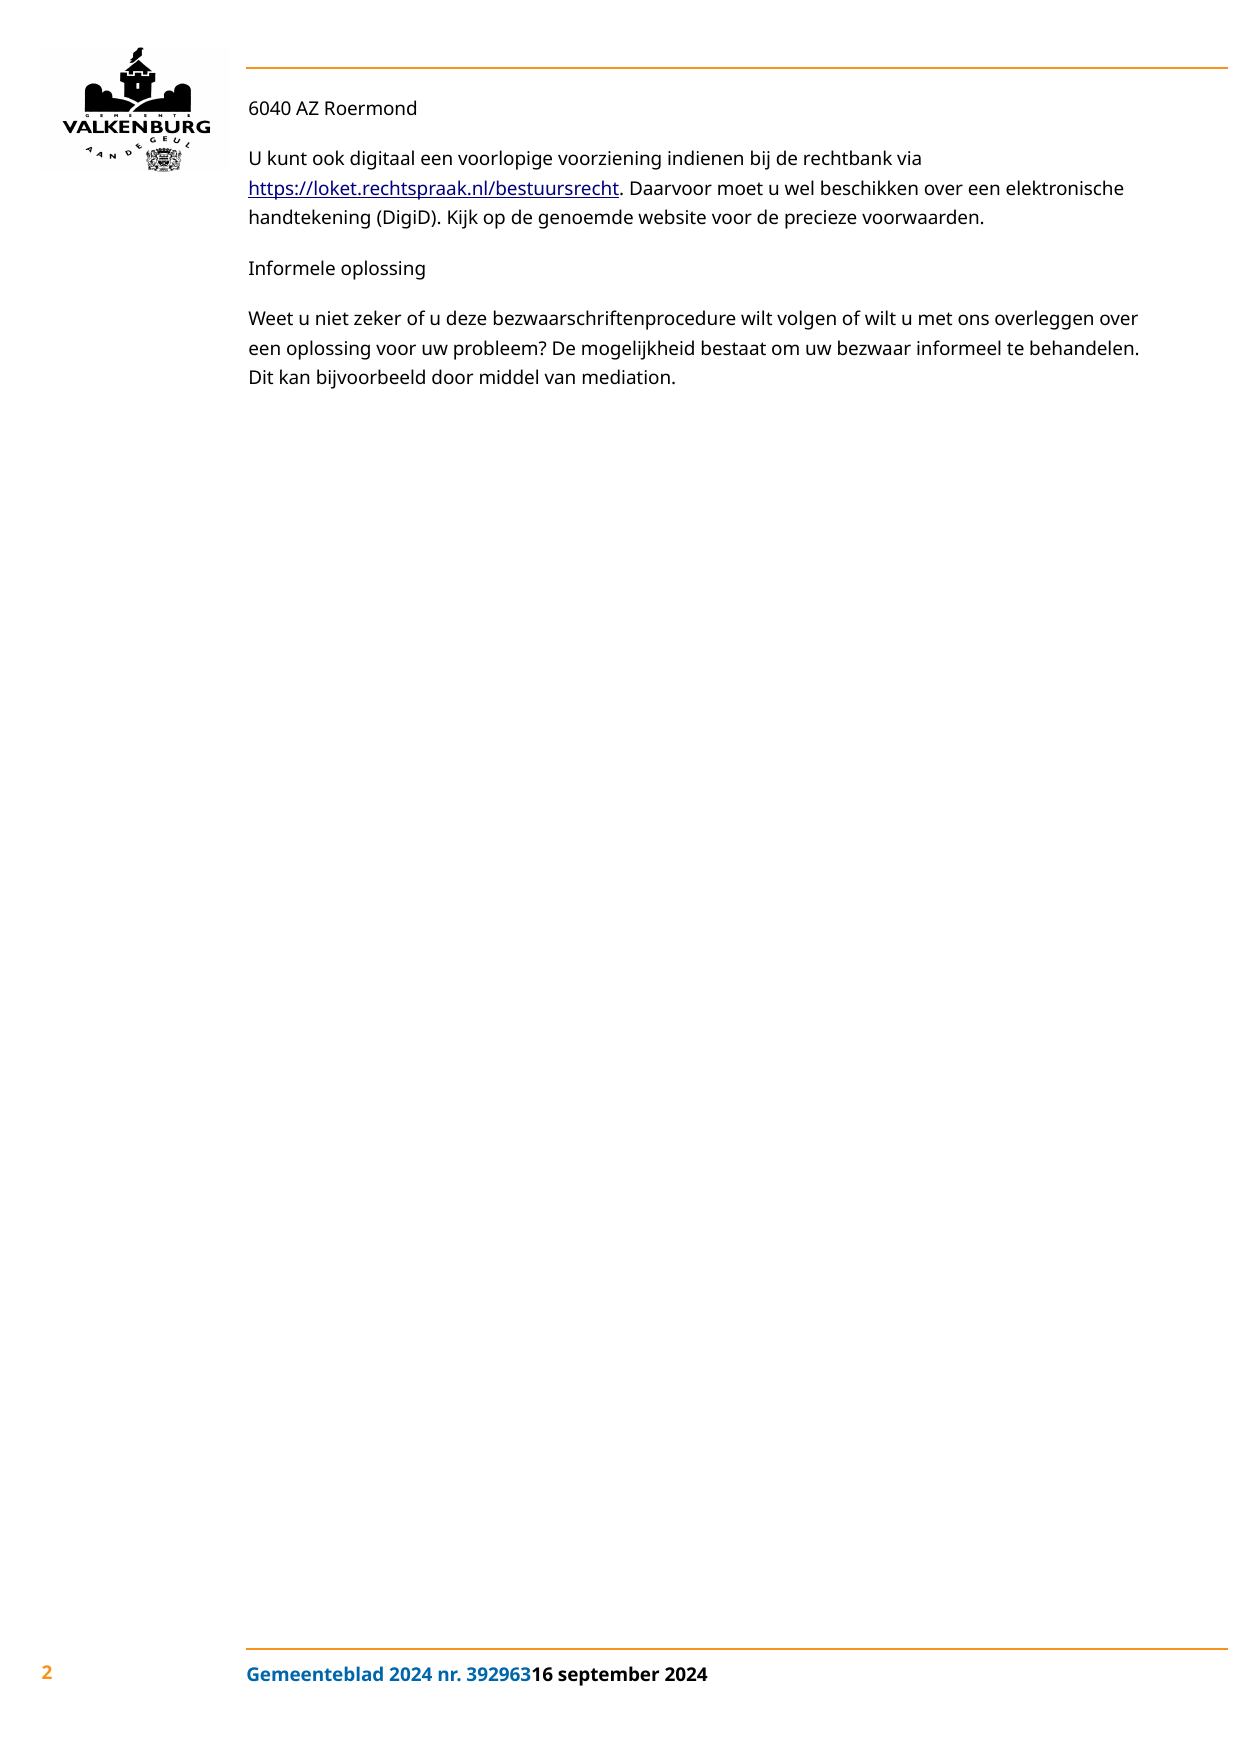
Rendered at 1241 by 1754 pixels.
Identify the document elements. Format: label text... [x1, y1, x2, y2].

picture [41, 47, 231, 172]
text 6040 AZ Roermond [248, 95, 1152, 121]
text Weet u niet zeker of u deze bezwaarschriftenprocedure wilt volgen of wilt u met ons overleggen over een oplossing voor uw probleem? De mogelijkheid bestaat om uw bezwaar informeel te behandelen. Dit kan bijvoorbeeld door middel van mediation. [248, 305, 1152, 390]
text Informele oplossing [248, 255, 1152, 281]
text U kunt ook digitaal een voorlopige voorziening indienen bij de rechtbank via https://loket.rechtspraak.nl/bestuursrecht. Daarvoor moet u wel beschikken over een elektronische handtekening (DigiD). Kijk op de genoemde website voor de precieze voorwaarden. [248, 145, 1152, 230]
